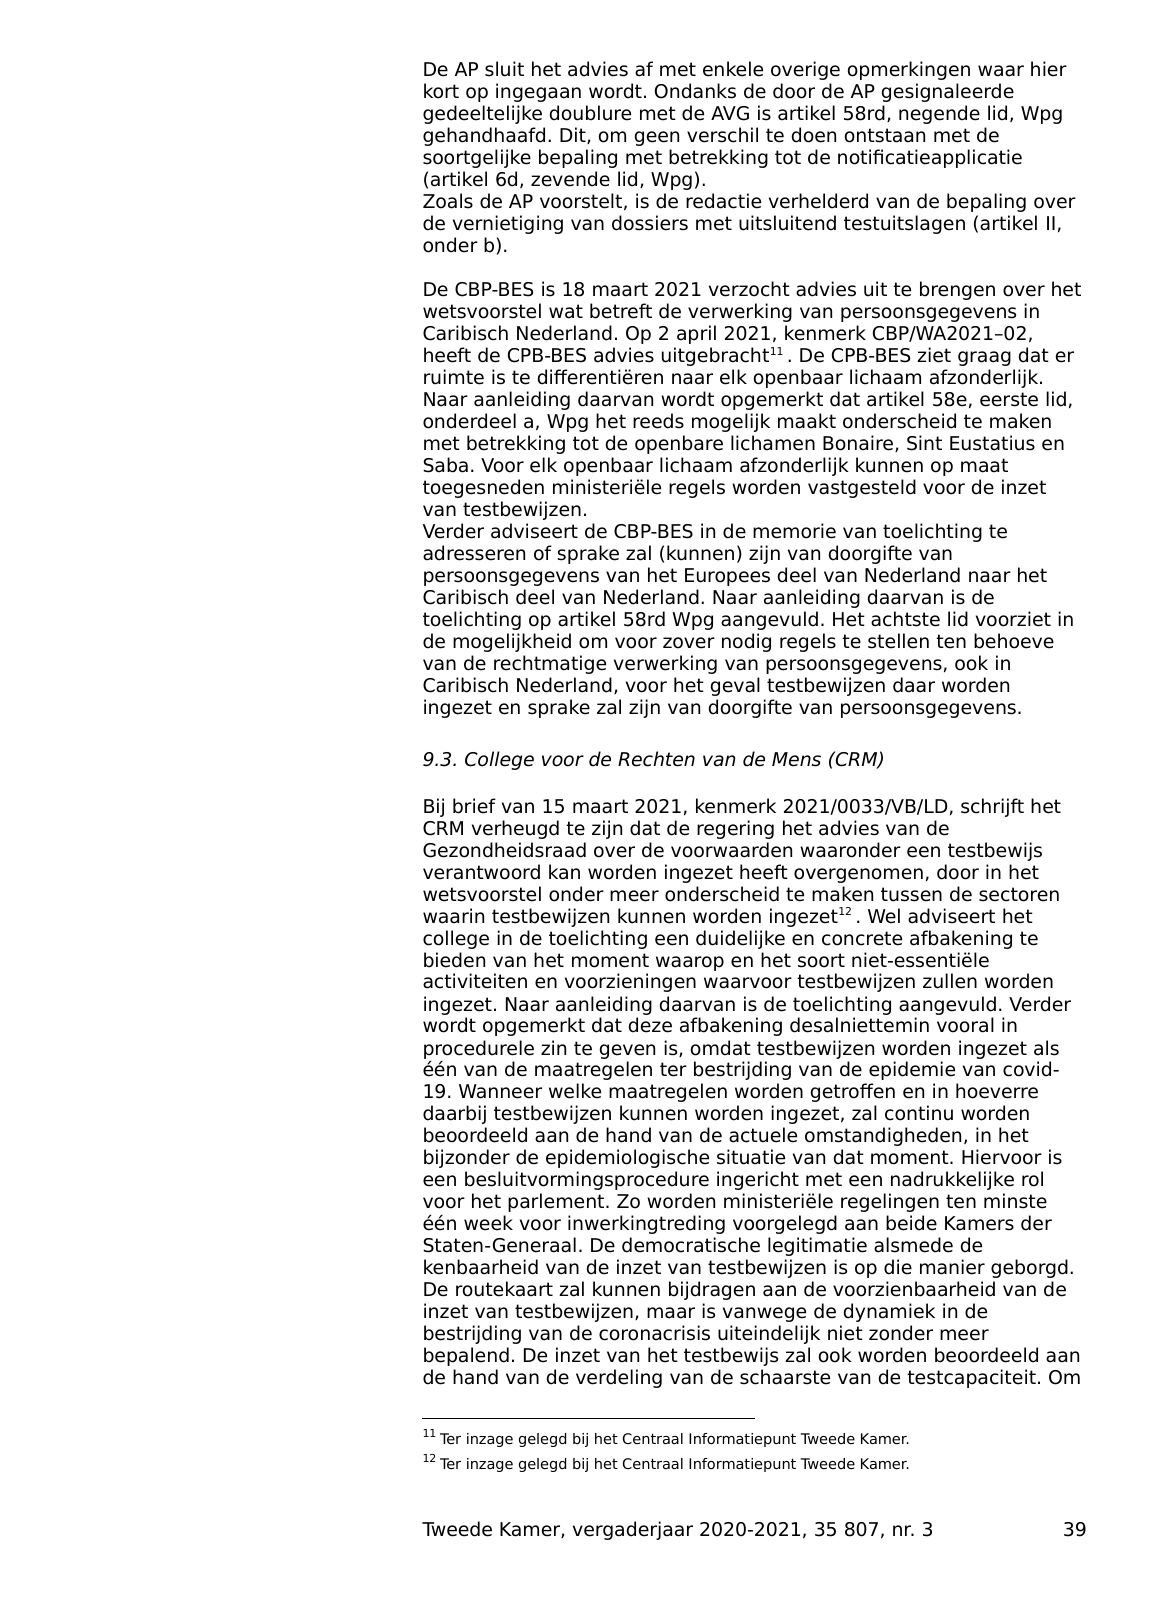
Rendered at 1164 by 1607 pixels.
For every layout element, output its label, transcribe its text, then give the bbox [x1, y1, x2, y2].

text Bij brief van 15 maart 2021, kenmerk 2021/0033/VB/LD, schrijft het CRM verheugd te zijn dat de regering het advies van de Gezondheidsraad over de voorwaarden waaronder een testbewijs verantwoord kan worden ingezet heeft overgenomen, door in het wetsvoorstel onder meer onderscheid te maken tussen de sectoren waarin testbewijzen kunnen worden ingezet. Wel adviseert het college in de toelichting een duidelijke en concrete afbakening te bieden van het moment waarop en het soort niet-essentiële activiteiten en voorzieningen waarvoor testbewijzen zullen worden ingezet. Naar aanleiding daarvan is de toelichting aangevuld. Verder wordt opgemerkt dat deze afbakening desalniettemin vooral in procedurele zin te geven is, omdat testbewijzen worden ingezet als één van de maatregelen ter bestrijding van de epidemie van covid-19. Wanneer welke maatregelen worden getroffen en in hoeverre daarbij testbewijzen kunnen worden ingezet, zal continu worden beoordeeld aan de hand van de actuele omstandigheden, in het bijzonder de epidemiologische situatie van dat moment. Hiervoor is een besluitvormingsprocedure ingericht met een nadrukkelijke rol voor het parlement. Zo worden ministeriële regelingen ten minste één week voor inwerkingtreding voorgelegd aan beide Kamers der Staten-Generaal. De democratische legitimatie alsmede de kenbaarheid van de inzet van testbewijzen is op die manier geborgd. De routekaart zal kunnen bijdragen aan de voorzienbaarheid van de inzet van testbewijzen, maar is vanwege de dynamiek in de bestrijding van de coronacrisis uiteindelijk niet zonder meer bepalend. De inzet van het testbewijs zal ook worden beoordeeld aan de hand van de verdeling van de schaarste van de testcapaciteit. Om [422, 796, 1087, 1389]
text Zoals de AP voorstelt, is de redactie verhelderd van de bepaling over de vernietiging van dossiers met uitsluitend testuitslagen (artikel II, onder b). [422, 191, 1087, 257]
text Verder adviseert de CBP-BES in de memorie van toelichting te adresseren of sprake zal (kunnen) zijn van doorgifte van persoonsgegevens van het Europees deel van Nederland naar het Caribisch deel van Nederland. Naar aanleiding daarvan is de toelichting op artikel 58rd Wpg aangevuld. Het achtste lid voorziet in de mogelijkheid om voor zover nodig regels te stellen ten behoeve van de rechtmatige verwerking van persoonsgegevens, ook in Caribisch Nederland, voor het geval testbewijzen daar worden ingezet en sprake zal zijn van doorgifte van persoonsgegevens. [422, 521, 1087, 719]
text Ter inzage gelegd bij het Centraal Informatiepunt Tweede Kamer. [422, 1452, 1087, 1474]
text De CBP-BES is 18 maart 2021 verzocht advies uit te brengen over het wetsvoorstel wat betreft de verwerking van persoonsgegevens in Caribisch Nederland. Op 2 april 2021, kenmerk CBP/WA2021–02, heeft de CPB-BES advies uitgebracht. De CPB-BES ziet graag dat er ruimte is te differentiëren naar elk openbaar lichaam afzonderlijk. Naar aanleiding daarvan wordt opgemerkt dat artikel 58e, eerste lid, onderdeel a, Wpg het reeds mogelijk maakt onderscheid te maken met betrekking tot de openbare lichamen Bonaire, Sint Eustatius en Saba. Voor elk openbaar lichaam afzonderlijk kunnen op maat toegesneden ministeriële regels worden vastgesteld voor de inzet van testbewijzen. [422, 279, 1087, 521]
text Ter inzage gelegd bij het Centraal Informatiepunt Tweede Kamer. [422, 1427, 1087, 1449]
text De AP sluit het advies af met enkele overige opmerkingen waar hier kort op ingegaan wordt. Ondanks de door de AP gesignaleerde gedeeltelijke doublure met de AVG is artikel 58rd, negende lid, Wpg gehandhaafd. Dit, om geen verschil te doen ontstaan met de soortgelijke bepaling met betrekking tot de notificatieapplicatie (artikel 6d, zevende lid, Wpg). [422, 59, 1087, 191]
subtitle 9.3. College voor de Rechten van de Mens (CRM) [422, 749, 1087, 771]
